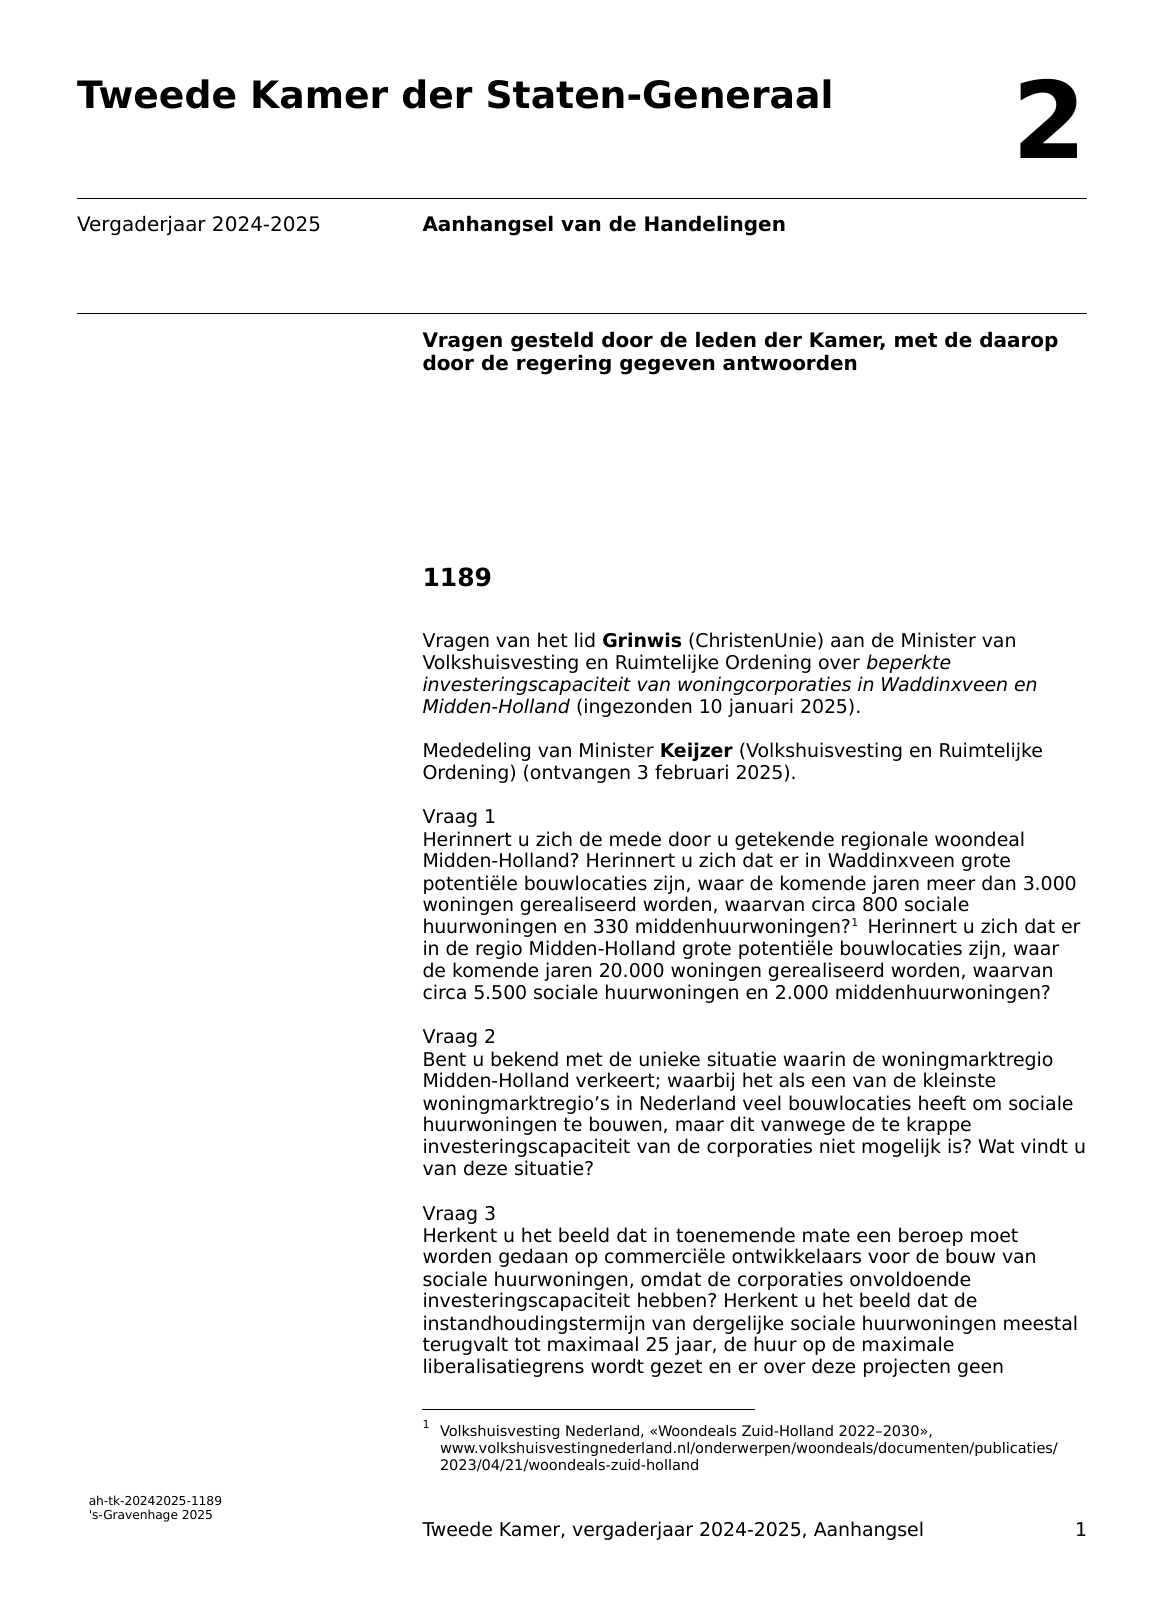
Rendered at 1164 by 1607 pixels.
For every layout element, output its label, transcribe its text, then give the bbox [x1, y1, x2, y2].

text Bent u bekend met de unieke situatie waarin de woningmarktregio Midden-Holland verkeert; waarbij het als een van de kleinste woningmarktregio’s in Nederland veel bouwlocaties heeft om sociale huurwoningen te bouwen, maar dit vanwege de te krappe investeringscapaciteit van de corporaties niet mogelijk is? Wat vindt u van deze situatie? [422, 1048, 1087, 1180]
text Vraag 1 [422, 806, 1087, 828]
text Herinnert u zich de mede door u getekende regionale woondeal Midden-Holland? Herinnert u zich dat er in Waddinxveen grote potentiële bouwlocaties zijn, waar de komende jaren meer dan 3.000 woningen gerealiseerd worden, waarvan circa 800 sociale huurwoningen en 330 middenhuurwoningen? Herinnert u zich dat er in de regio Midden-Holland grote potentiële bouwlocaties zijn, waar de komende jaren 20.000 woningen gerealiseerd worden, waarvan circa 5.500 sociale huurwoningen en 2.000 middenhuurwoningen? [422, 828, 1087, 1004]
table_header Tweede Kamer der Staten-Generaal [77, 59, 886, 198]
table_header 2 [886, 59, 1087, 198]
text Volkshuisvesting Nederland, «Woondeals Zuid-Holland 2022–2030», www.volkshuisvestingnederland.nl/onderwerpen/woondeals/documenten/publicaties/2023/04/21/woondeals-zuid-holland [422, 1418, 1087, 1474]
table_cell Vragen gesteld door de leden der Kamer, met de daarop door de regering gegeven antwoorden [422, 314, 1087, 375]
text 's-Gravenhage 2025 [88, 1508, 323, 1522]
text Vraag 3 [422, 1202, 1087, 1224]
text Vragen van het lid Grinwis (ChristenUnie) aan de Minister van Volkshuisvesting en Ruimtelijke Ordening over beperkte investeringscapaciteit van woningcorporaties in Waddinxveen en Midden-Holland (ingezonden 10 januari 2025). [422, 630, 1087, 718]
table_cell Aanhangsel van de Handelingen [422, 199, 1087, 313]
text Herkent u het beeld dat in toenemende mate een beroep moet worden gedaan op commerciële ontwikkelaars voor de bouw van sociale huurwoningen, omdat de corporaties onvoldoende investeringscapaciteit hebben? Herkent u het beeld dat de instandhoudingstermijn van dergelijke sociale huurwoningen meestal terugvalt tot maximaal 25 jaar, de huur op de maximale liberalisatiegrens wordt gezet en er over deze projecten geen [422, 1224, 1087, 1378]
text Vraag 2 [422, 1026, 1087, 1048]
text ah-tk-20242025-1189 [88, 1494, 323, 1508]
table_cell Vergaderjaar 2024-2025 [77, 199, 422, 313]
text 1189 [422, 563, 1087, 592]
text Mededeling van Minister Keijzer (Volkshuisvesting en Ruimtelijke Ordening) (ontvangen 3 februari 2025). [422, 740, 1087, 784]
table_cell [77, 314, 422, 375]
